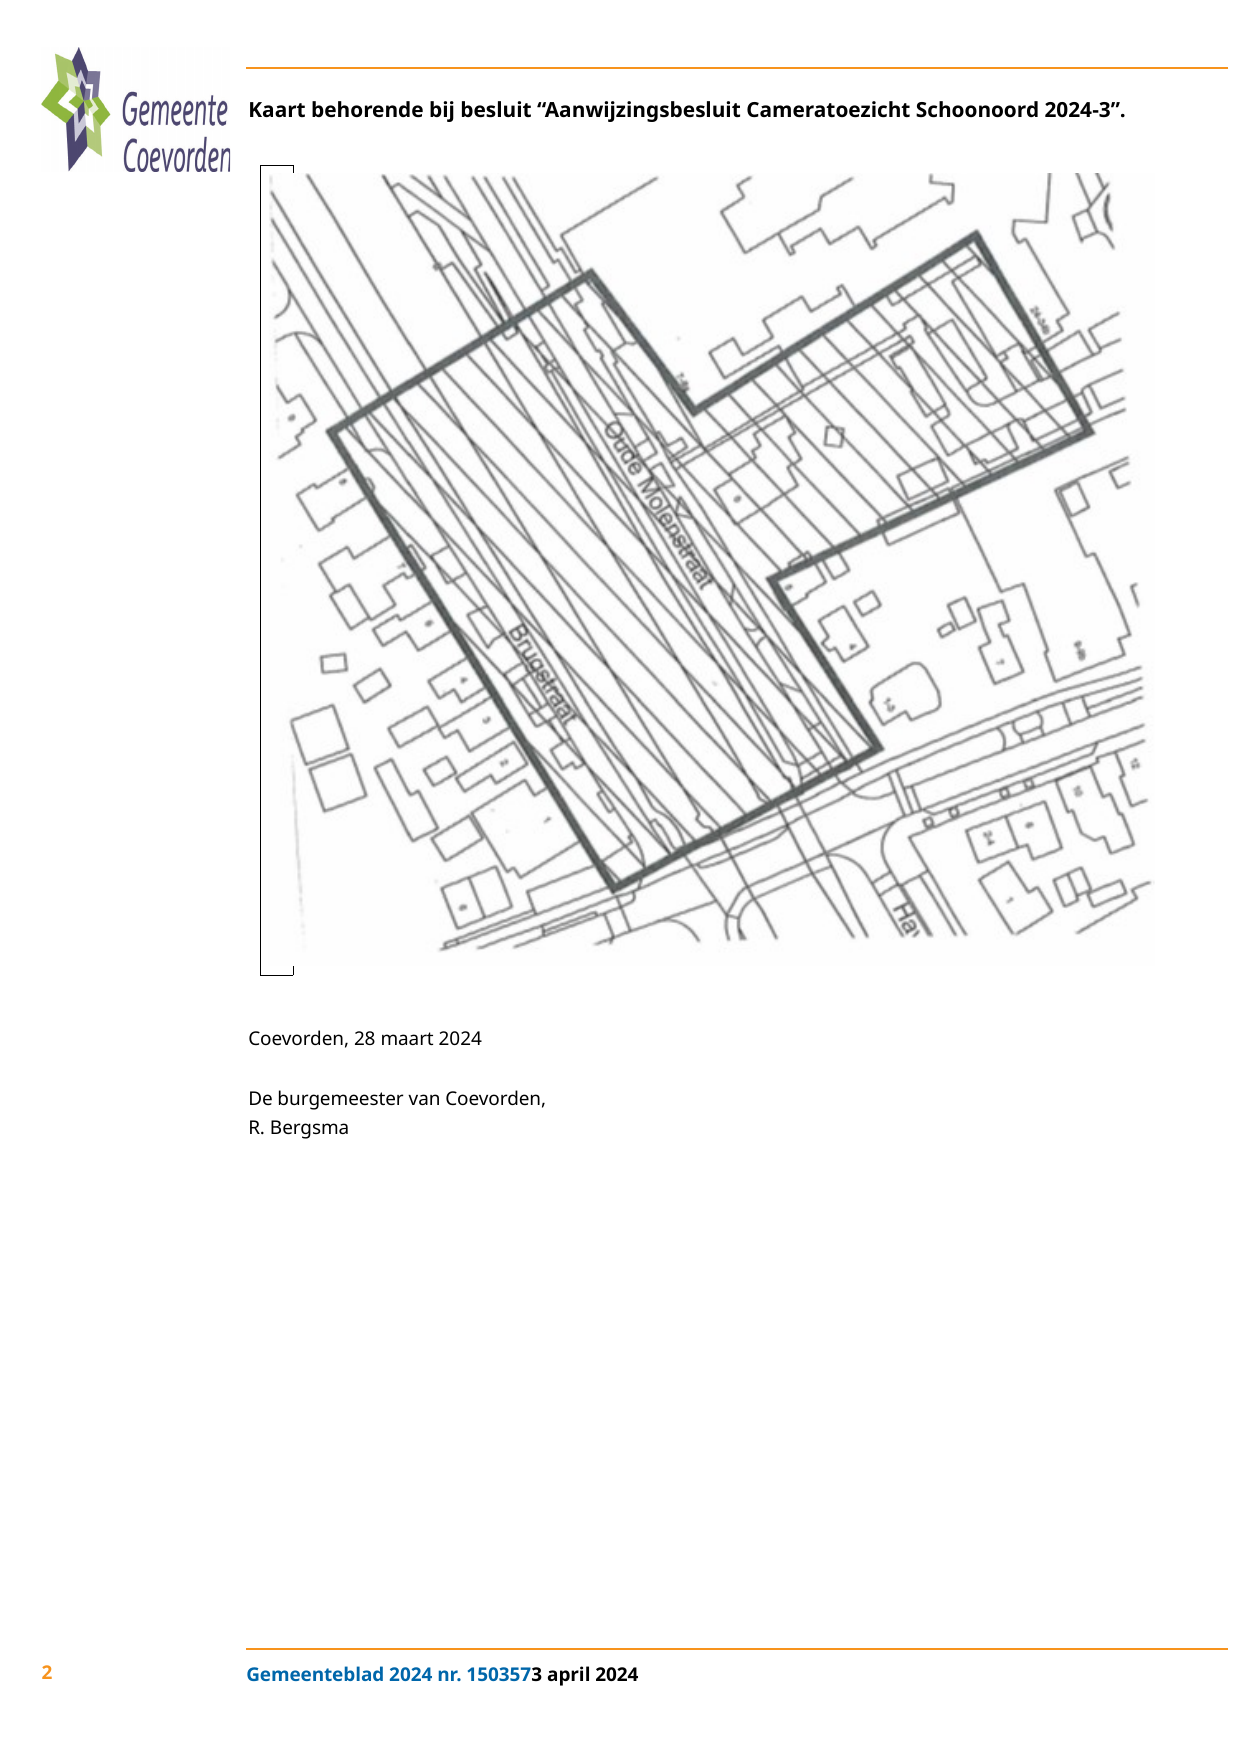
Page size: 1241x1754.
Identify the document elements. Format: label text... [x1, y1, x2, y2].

picture [41, 47, 231, 172]
picture [268, 173, 1155, 966]
text De burgemeester van Coevorden, [248, 1085, 1152, 1111]
text R. Bergsma [248, 1114, 1152, 1140]
text Kaart behorende bij besluit “Aanwijzingsbesluit Cameratoezicht Schoonoord 2024-3”. [248, 95, 1152, 123]
text Coevorden, 28 maart 2024 [248, 1026, 1152, 1051]
